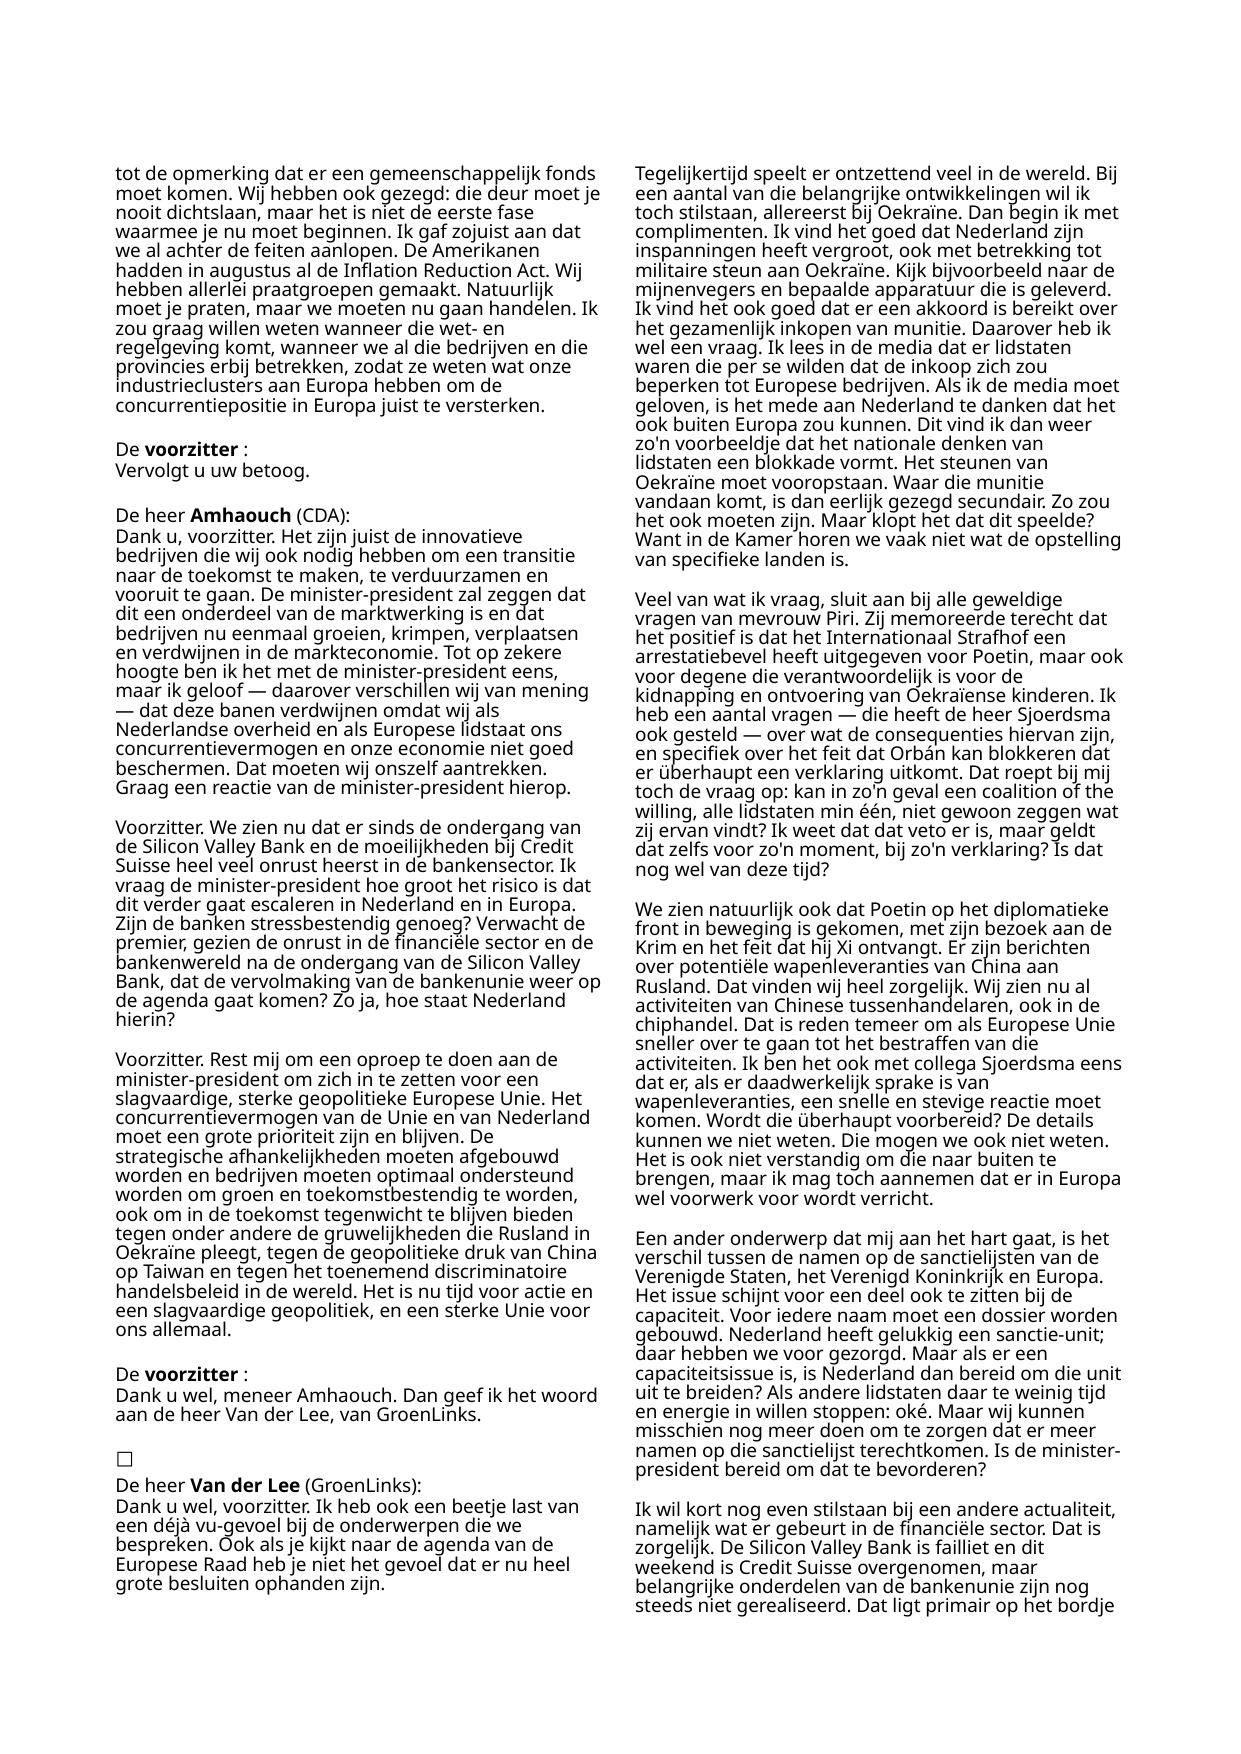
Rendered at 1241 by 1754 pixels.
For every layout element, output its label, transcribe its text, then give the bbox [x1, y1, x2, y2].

text De voorzitter : [115, 1361, 605, 1387]
text Voorzitter. We zien nu dat er sinds de ondergang van de Silicon Valley Bank en de moeilijkheden bij Credit Suisse heel veel onrust heerst in de bankensector. Ik vraag de minister-president hoe groot het risico is dat dit verder gaat escaleren in Nederland en in Europa. Zijn de banken stressbestendig genoeg? Verwacht de premier, gezien de onrust in de financiële sector en de bankenwereld na de ondergang van de Silicon Valley Bank, dat de vervolmaking van de bankenunie weer op de agenda gaat komen? Zo ja, hoe staat Nederland hierin? [115, 819, 605, 1031]
text We zien natuurlijk ook dat Poetin op het diplomatieke front in beweging is gekomen, met zijn bezoek aan de Krim en het feit dat hij Xi ontvangt. Er zijn berichten over potentiële wapenleveranties van China aan Rusland. Dat vinden wij heel zorgelijk. Wij zien nu al activiteiten van Chinese tussenhandelaren, ook in de chiphandel. Dat is reden temeer om als Europese Unie sneller over te gaan tot het bestraffen van die activiteiten. Ik ben het ook met collega Sjoerdsma eens dat er, als er daadwerkelijk sprake is van wapenleveranties, een snelle en stevige reactie moet komen. Wordt die überhaupt voorbereid? De details kunnen we niet weten. Die mogen we ook niet weten. Het is ook niet verstandig om die naar buiten te brengen, maar ik mag toch aannemen dat er in Europa wel voorwerk voor wordt verricht. [635, 901, 1125, 1209]
text Veel van wat ik vraag, sluit aan bij alle geweldige vragen van mevrouw Piri. Zij memoreerde terecht dat het positief is dat het Internationaal Strafhof een arrestatiebevel heeft uitgegeven voor Poetin, maar ook voor degene die verantwoordelijk is voor de kidnapping en ontvoering van Oekraïense kinderen. Ik heb een aantal vragen — die heeft de heer Sjoerdsma ook gesteld — over wat de consequenties hiervan zijn, en specifiek over het feit dat Orbán kan blokkeren dat er überhaupt een verklaring uitkomt. Dat roept bij mij toch de vraag op: kan in zo'n geval een coalition of the willing, alle lidstaten min één, niet gewoon zeggen wat zij ervan vindt? Ik weet dat dat veto er is, maar geldt dat zelfs voor zo'n moment, bij zo'n verklaring? Is dat nog wel van deze tijd? [635, 591, 1125, 880]
text Tegelijkertijd speelt er ontzettend veel in de wereld. Bij een aantal van die belangrijke ontwikkelingen wil ik toch stilstaan, allereerst bij Oekraïne. Dan begin ik met complimenten. Ik vind het goed dat Nederland zijn inspanningen heeft vergroot, ook met betrekking tot militaire steun aan Oekraïne. Kijk bijvoorbeeld naar de mijnenvegers en bepaalde apparatuur die is geleverd. Ik vind het ook goed dat er een akkoord is bereikt over het gezamenlijk inkopen van munitie. Daarover heb ik wel een vraag. Ik lees in de media dat er lidstaten waren die per se wilden dat de inkoop zich zou beperken tot Europese bedrijven. Als ik de media moet geloven, is het mede aan Nederland te danken dat het ook buiten Europa zou kunnen. Dit vind ik dan weer zo'n voorbeeldje dat het nationale denken van lidstaten een blokkade vormt. Het steunen van Oekraïne moet vooropstaan. Waar die munitie vandaan komt, is dan eerlijk gezegd secundair. Zo zou het ook moeten zijn. Maar klopt het dat dit speelde? Want in de Kamer horen we vaak niet wat de opstelling van specifieke landen is. [635, 165, 1125, 570]
text Een ander onderwerp dat mij aan het hart gaat, is het verschil tussen de namen op de sanctielijsten van de Verenigde Staten, het Verenigd Koninkrijk en Europa. Het issue schijnt voor een deel ook te zitten bij de capaciteit. Voor iedere naam moet een dossier worden gebouwd. Nederland heeft gelukkig een sanctie-unit; daar hebben we voor gezorgd. Maar als er een capaciteitsissue is, is Nederland dan bereid om die unit uit te breiden? Als andere lidstaten daar te weinig tijd en energie in willen stoppen: oké. Maar wij kunnen misschien nog meer doen om te zorgen dat er meer namen op die sanctielijst terechtkomen. Is de minister-president bereid om dat te bevorderen? [635, 1229, 1125, 1480]
text De voorzitter : [115, 437, 605, 462]
text Voorzitter. Rest mij om een oproep te doen aan de minister-president om zich in te zetten voor een slagvaardige, sterke geopolitieke Europese Unie. Het concurrentievermogen van de Unie en van Nederland moet een grote prioriteit zijn en blijven. De strategische afhankelijkheden moeten afgebouwd worden en bedrijven moeten optimaal ondersteund worden om groen en toekomstbestendig te worden, ook om in de toekomst tegenwicht te blijven bieden tegen onder andere de gruwelijkheden die Rusland in Oekraïne pleegt, tegen de geopolitieke druk van China op Taiwan en tegen het toenemend discriminatoire handelsbeleid in de wereld. Het is nu tijd voor actie en een slagvaardige geopolitiek, en een sterke Unie voor ons allemaal. [115, 1051, 605, 1341]
text tot de opmerking dat er een gemeenschappelijk fonds moet komen. Wij hebben ook gezegd: die deur moet je nooit dichtslaan, maar het is niet de eerste fase waarmee je nu moet beginnen. Ik gaf zojuist aan dat we al achter de feiten aanlopen. De Amerikanen hadden in augustus al de Inflation Reduction Act. Wij hebben allerlei praatgroepen gemaakt. Natuurlijk moet je praten, maar we moeten nu gaan handelen. Ik zou graag willen weten wanneer die wet- en regelgeving komt, wanneer we al die bedrijven en die provincies erbij betrekken, zodat ze weten wat onze industrieclusters aan Europa hebben om de concurrentiepositie in Europa juist te versterken. [115, 165, 605, 416]
text De heer Van der Lee (GroenLinks): [115, 1472, 605, 1498]
text Dank u wel, voorzitter. Ik heb ook een beetje last van een déjà vu-gevoel bij de onderwerpen die we bespreken. Ook als je kijkt naar de agenda van de Europese Raad heb je niet het gevoel dat er nu heel grote besluiten ophanden zijn. [115, 1498, 605, 1594]
text De heer Amhaouch (CDA): [115, 502, 605, 528]
text Vervolgt u uw betoog. [115, 462, 605, 482]
text Dank u wel, meneer Amhaouch. Dan geef ik het woord aan de heer Van der Lee, van GroenLinks. [115, 1387, 605, 1426]
text ⬜ [115, 1446, 605, 1472]
text Ik wil kort nog even stilstaan bij een andere actualiteit, namelijk wat er gebeurt in de financiële sector. Dat is zorgelijk. De Silicon Valley Bank is failliet en dit weekend is Credit Suisse overgenomen, maar belangrijke onderdelen van de bankenunie zijn nog steeds niet gerealiseerd. Dat ligt primair op het bordje [635, 1501, 1125, 1616]
text Dank u, voorzitter. Het zijn juist de innovatieve bedrijven die wij ook nodig hebben om een transitie naar de toekomst te maken, te verduurzamen en vooruit te gaan. De minister-president zal zeggen dat dit een onderdeel van de marktwerking is en dat bedrijven nu eenmaal groeien, krimpen, verplaatsen en verdwijnen in de markteconomie. Tot op zekere hoogte ben ik het met de minister-president eens, maar ik geloof — daarover verschillen wij van mening — dat deze banen verdwijnen omdat wij als Nederlandse overheid en als Europese lidstaat ons concurrentievermogen en onze economie niet goed beschermen. Dat moeten wij onszelf aantrekken. Graag een reactie van de minister-president hierop. [115, 528, 605, 798]
